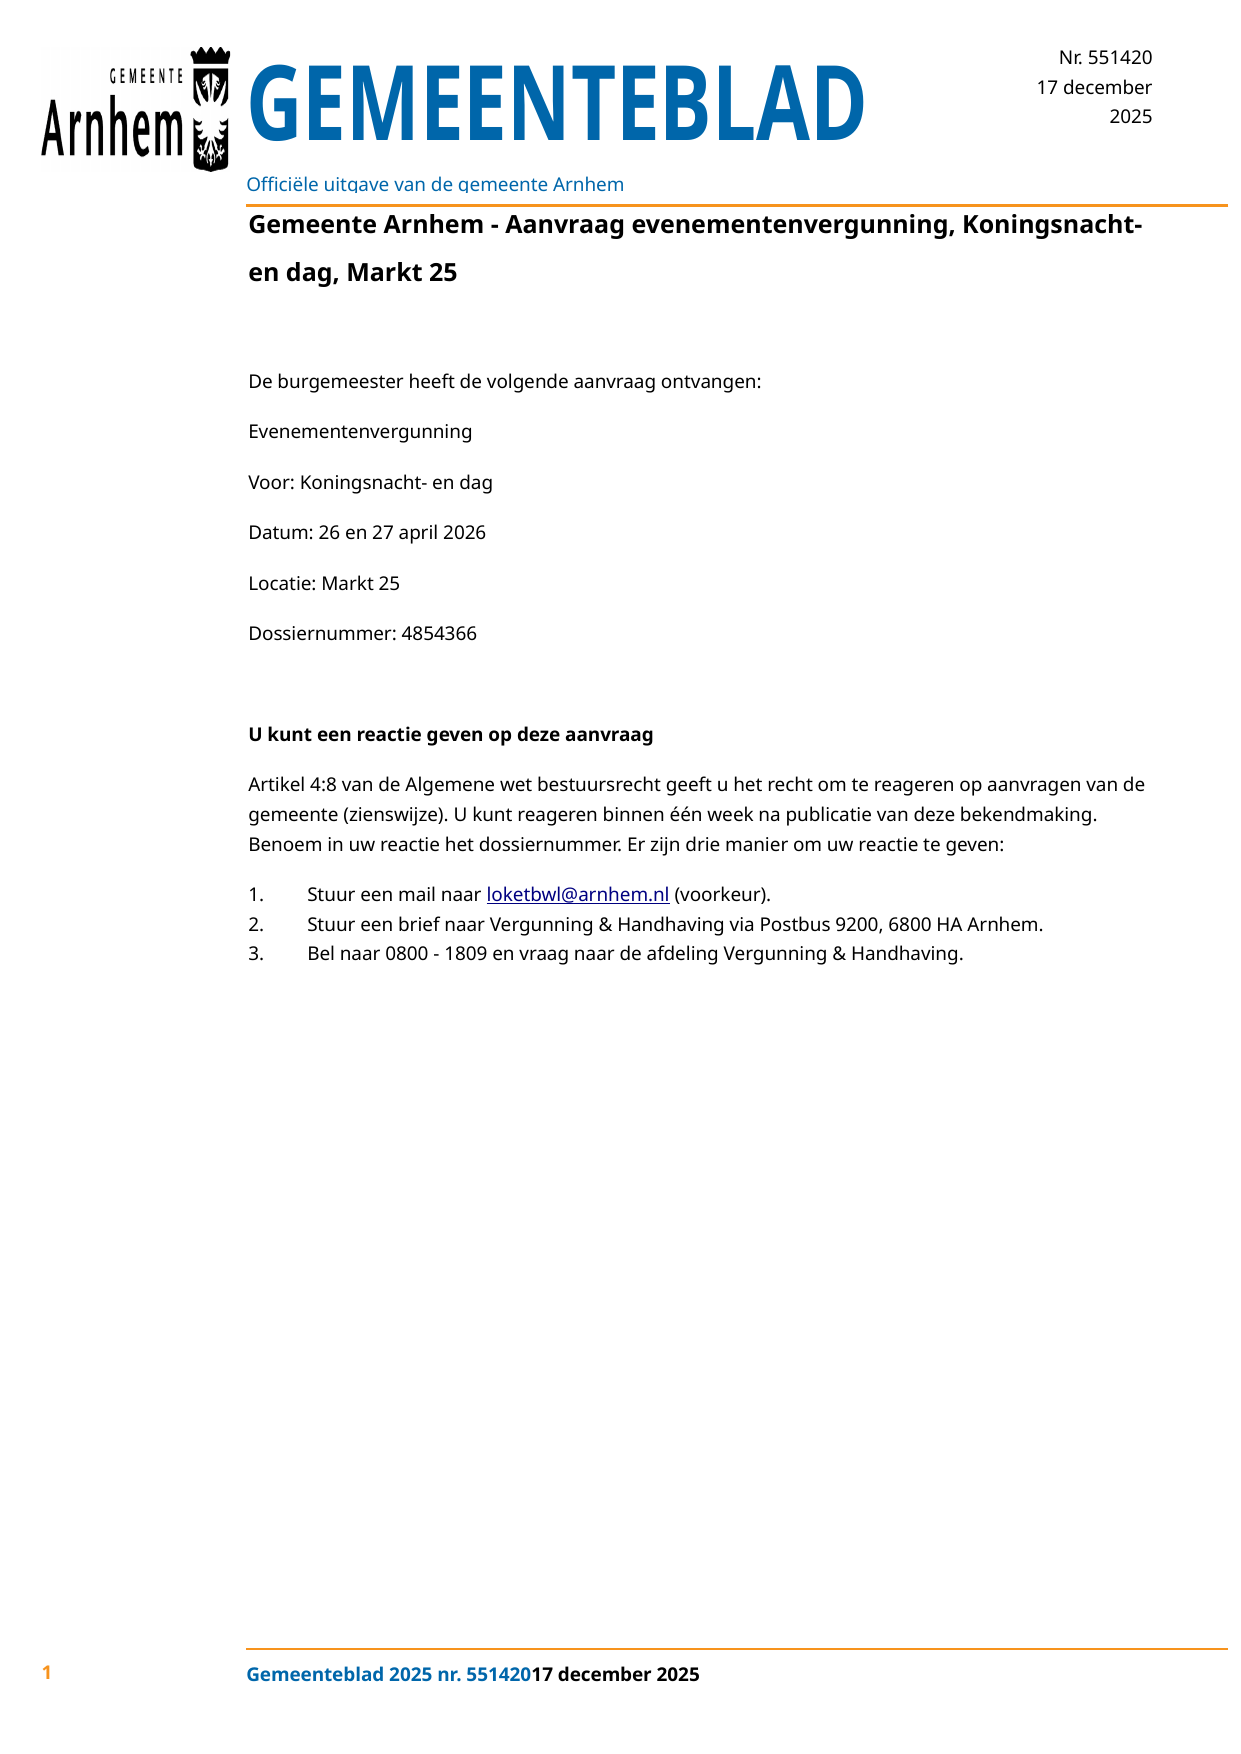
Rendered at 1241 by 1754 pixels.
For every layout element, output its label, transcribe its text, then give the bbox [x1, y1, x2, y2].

list Stuur een mail naar loketbwl@arnhem.nl (voorkeur). [248, 881, 1152, 907]
text U kunt een reactie geven op deze aanvraag [248, 721, 1152, 747]
text Dossiernummer: 4854366 [248, 620, 1152, 646]
text Locatie: Markt 25 [248, 570, 1152, 596]
text Artikel 4:8 van de Algemene wet bestuursrecht geeft u het recht om te reageren op aanvragen van de gemeente (zienswijze). U kunt reageren binnen één week na publicatie van deze bekendmaking. Benoem in uw reactie het dossiernummer. Er zijn drie manier om uw reactie te geven: [248, 772, 1152, 857]
text De burgemeester heeft de volgende aanvraag ontvangen: [248, 368, 1152, 394]
text Evenementenvergunning [248, 419, 1152, 444]
text Gemeente Arnhem - Aanvraag evenementenvergunning, Koningsnacht- en dag, Markt 25 [248, 207, 1152, 288]
picture [41, 47, 231, 172]
text Voor: Koningsnacht- en dag [248, 469, 1152, 495]
list Bel naar 0800 - 1809 en vraag naar de afdeling Vergunning & Handhaving. [248, 940, 1152, 966]
text Datum: 26 en 27 april 2026 [248, 519, 1152, 545]
list Stuur een brief naar Vergunning & Handhaving via Postbus 9200, 6800 HA Arnhem. [248, 911, 1152, 937]
